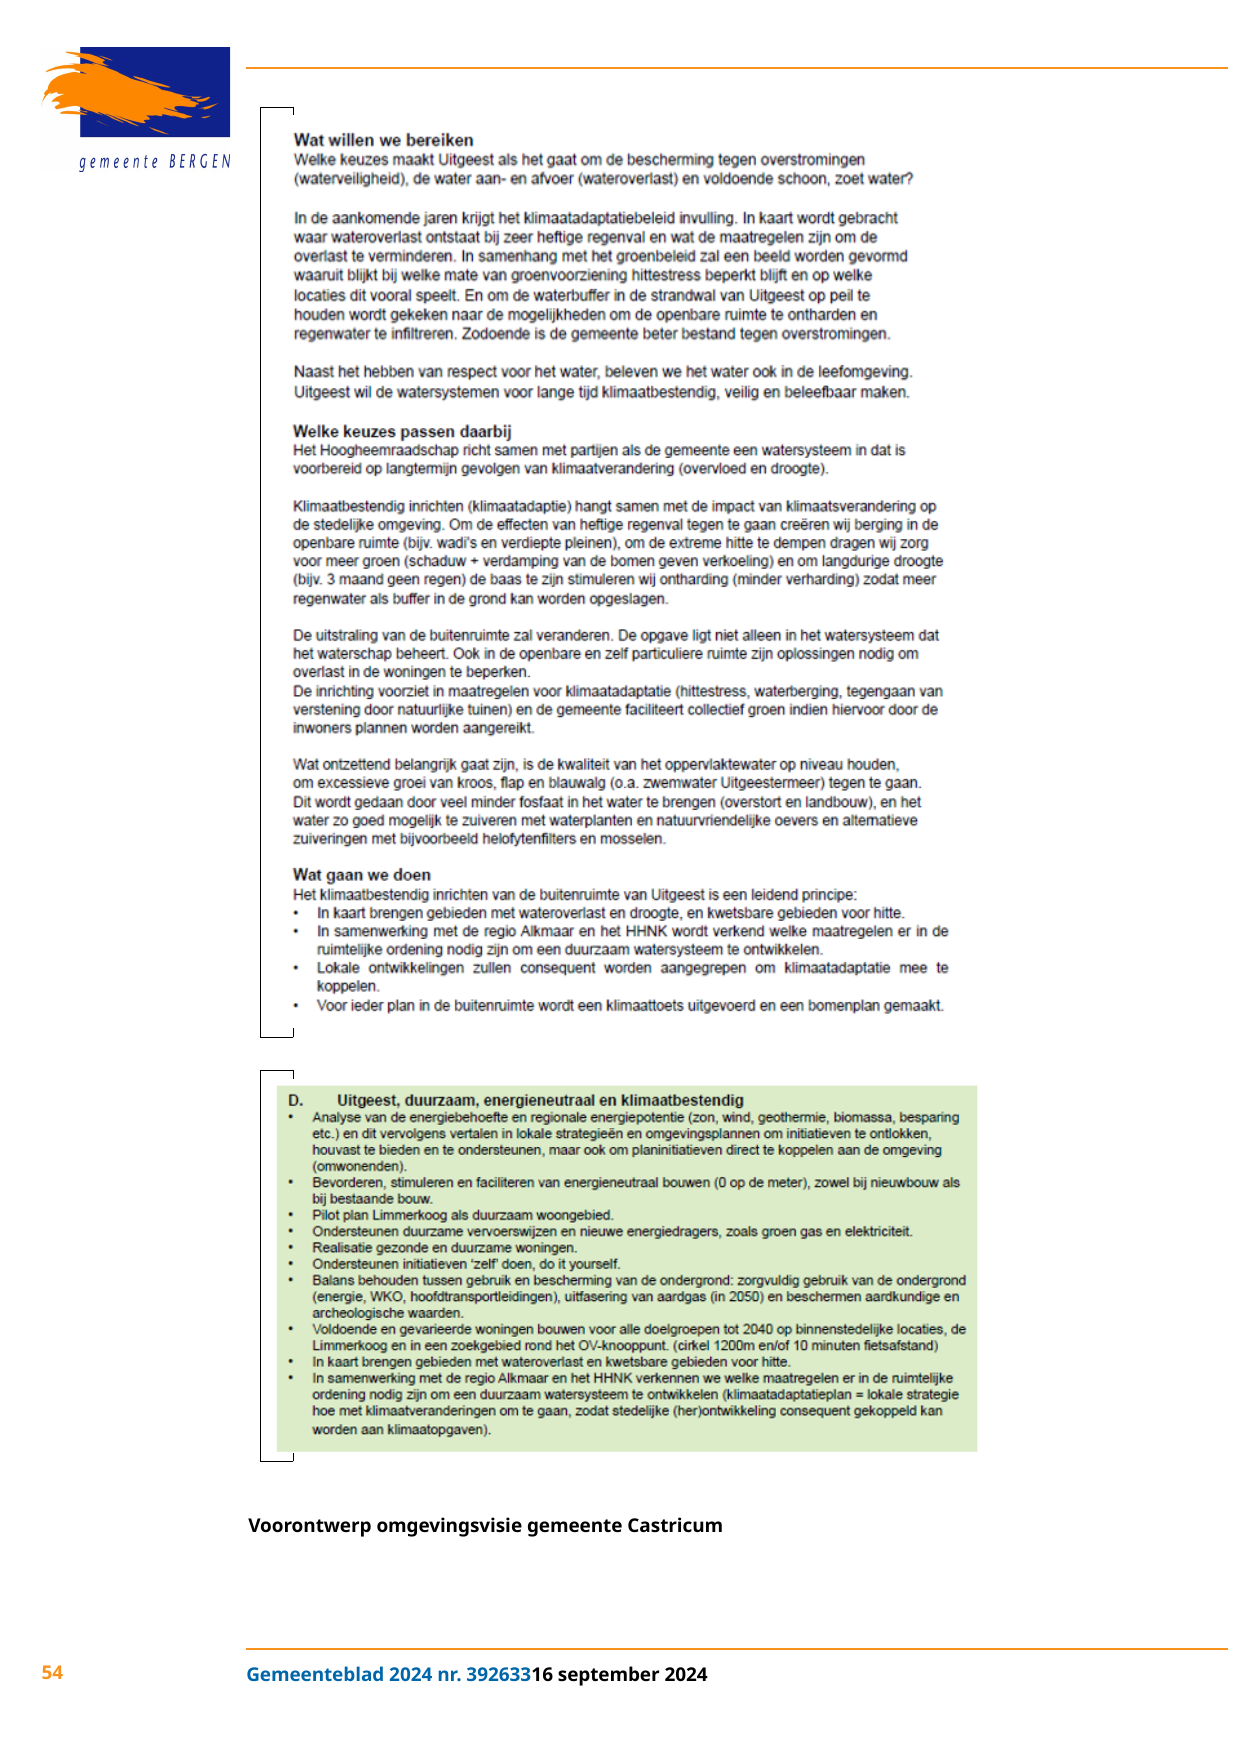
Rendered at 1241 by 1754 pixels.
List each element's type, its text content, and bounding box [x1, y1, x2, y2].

picture [268, 1079, 978, 1453]
picture [41, 47, 231, 172]
text Voorontwerp omgevingsvisie gemeente Castricum [248, 1512, 1152, 1538]
picture [268, 115, 978, 1028]
